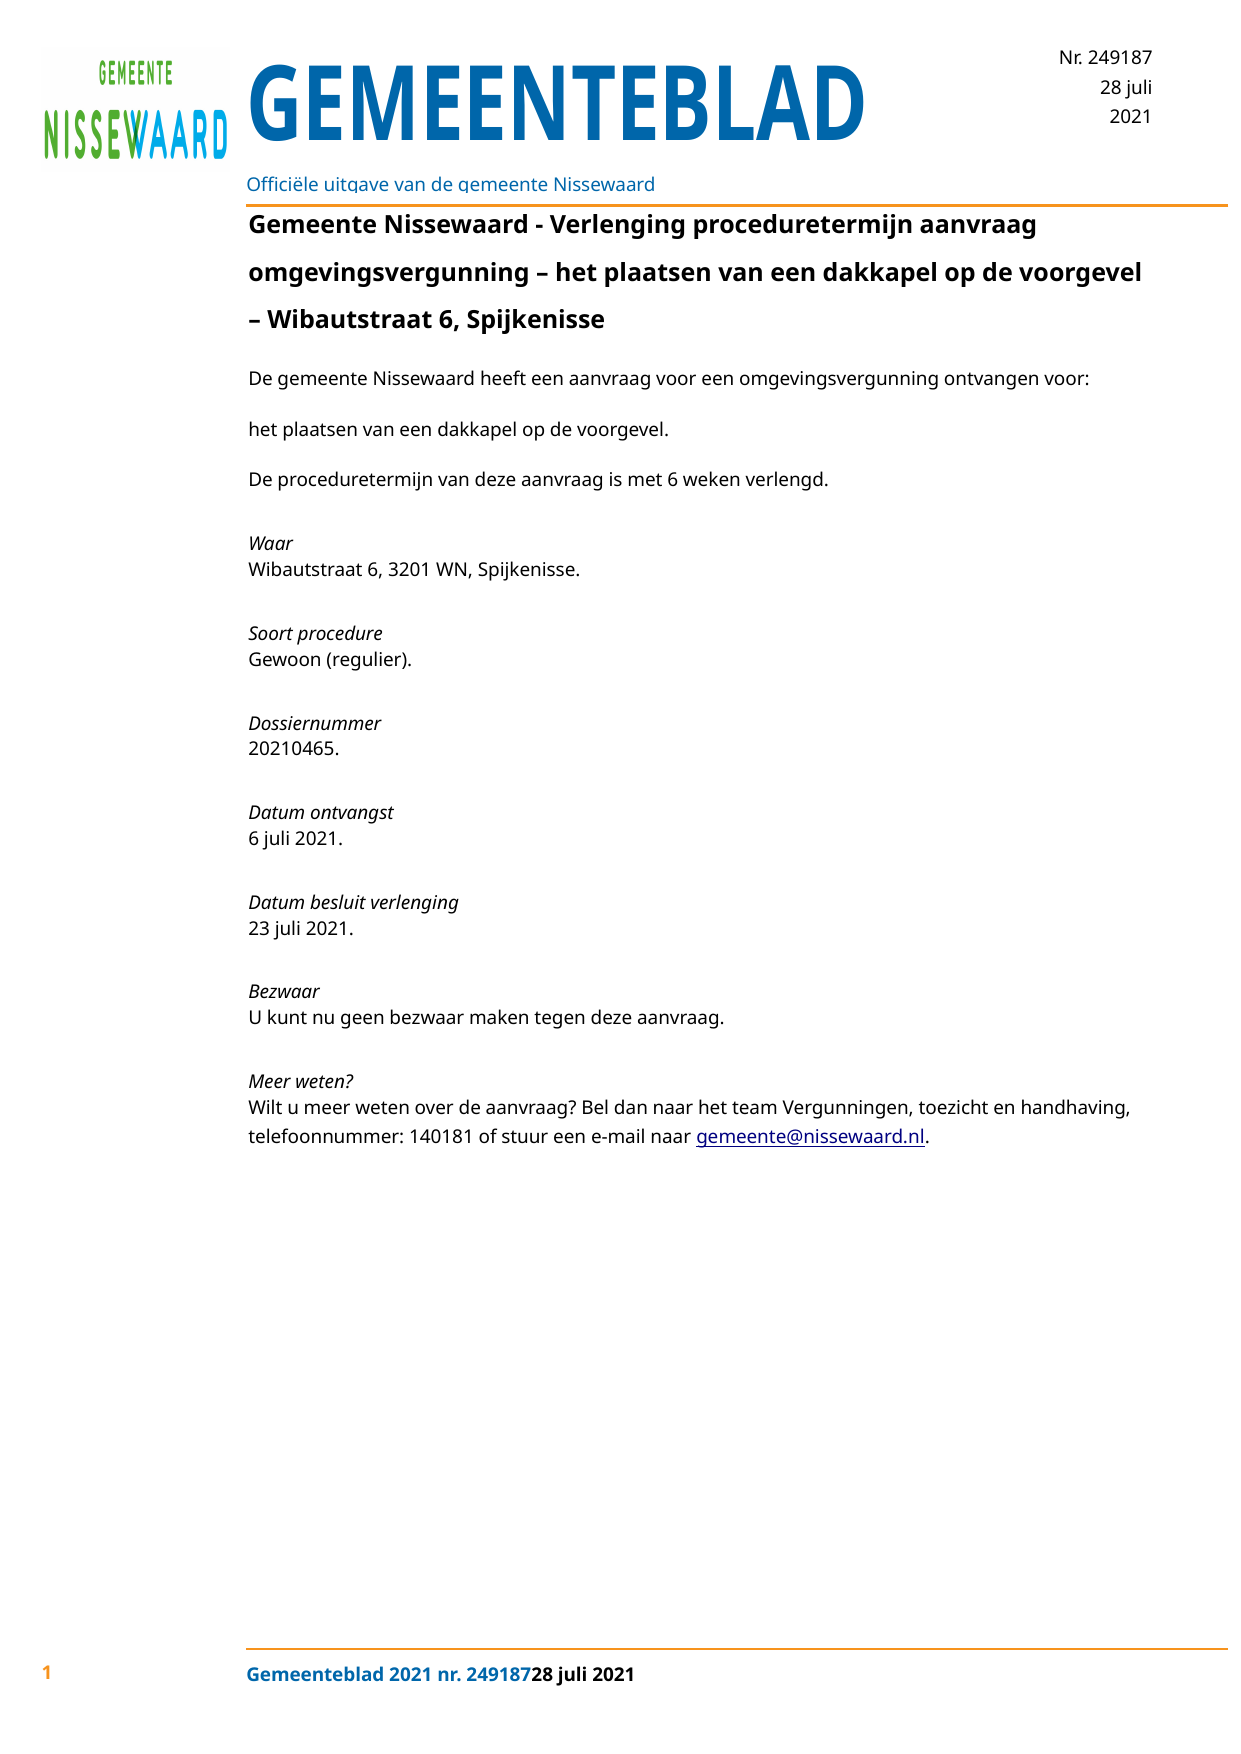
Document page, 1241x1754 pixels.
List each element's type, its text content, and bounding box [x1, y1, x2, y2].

text Wilt u meer weten over de aanvraag? Bel dan naar het team Vergunningen, toezicht en handhaving, telefoonnummer: 140181 of stuur een e-mail naar gemeente@nissewaard.nl. [248, 1094, 1152, 1149]
text 20210465. [248, 735, 1152, 761]
text Bezwaar [248, 979, 1152, 1004]
text Meer weten? [248, 1068, 1152, 1094]
text Datum ontvangst [248, 799, 1152, 825]
text 6 juli 2021. [248, 825, 1152, 851]
text Gemeente Nissewaard - Verlenging proceduretermijn aanvraag omgevingsvergunning – het plaatsen van een dakkapel op de voorgevel – Wibautstraat 6, Spijkenisse [248, 207, 1152, 336]
text Datum besluit verlenging [248, 889, 1152, 915]
text Dossiernummer [248, 710, 1152, 735]
picture [41, 47, 231, 172]
text Gewoon (regulier). [248, 646, 1152, 671]
text het plaatsen van een dakkapel op de voorgevel. [248, 416, 1152, 442]
text De proceduretermijn van deze aanvraag is met 6 weken verlengd. [248, 466, 1152, 492]
text Waar [248, 530, 1152, 556]
text Wibautstraat 6, 3201 WN, Spijkenisse. [248, 556, 1152, 582]
text De gemeente Nissewaard heeft een aanvraag voor een omgevingsvergunning ontvangen voor: [248, 366, 1152, 391]
text 23 juli 2021. [248, 915, 1152, 941]
text Soort procedure [248, 620, 1152, 646]
text U kunt nu geen bezwaar maken tegen deze aanvraag. [248, 1004, 1152, 1030]
